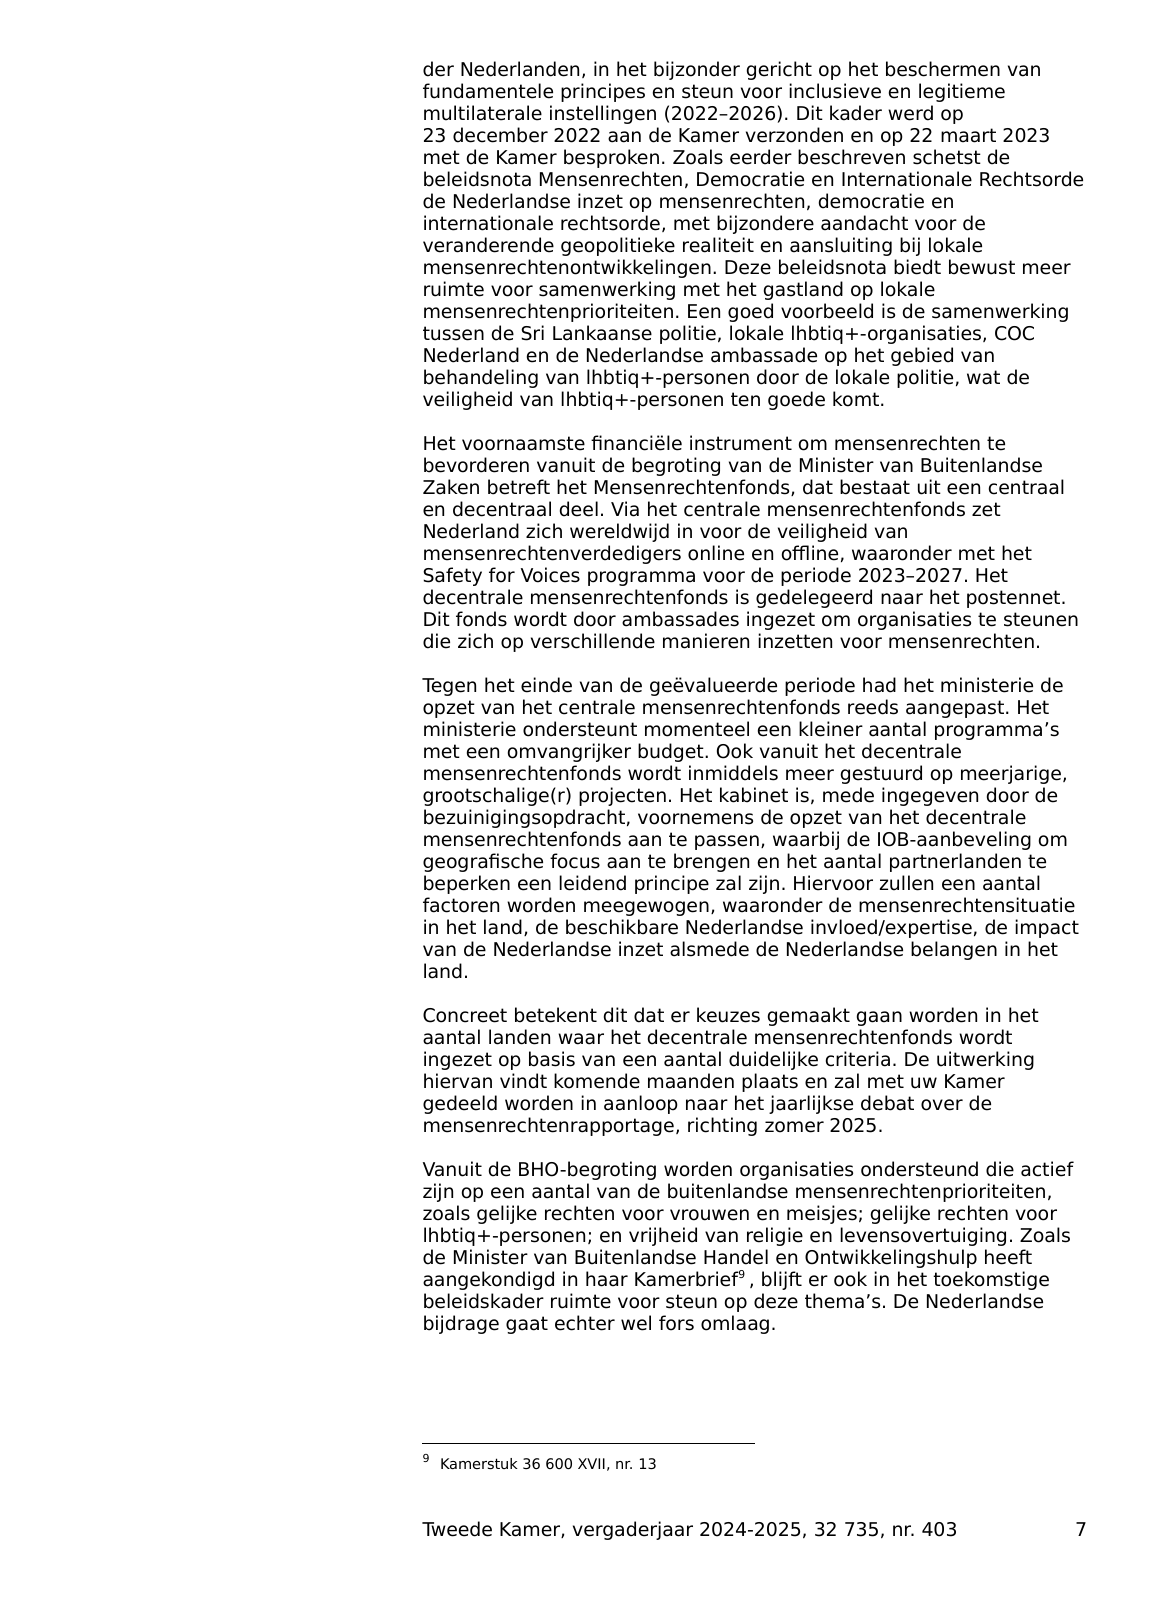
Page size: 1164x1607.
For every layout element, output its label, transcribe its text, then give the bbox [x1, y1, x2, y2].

text Concreet betekent dit dat er keuzes gemaakt gaan worden in het aantal landen waar het decentrale mensenrechtenfonds wordt ingezet op basis van een aantal duidelijke criteria. De uitwerking hiervan vindt komende maanden plaats en zal met uw Kamer gedeeld worden in aanloop naar het jaarlijkse debat over de mensenrechtenrapportage, richting zomer 2025. [422, 1005, 1087, 1137]
text Kamerstuk 36 600 XVII, nr. 13 [422, 1452, 1087, 1474]
text Het voornaamste financiële instrument om mensenrechten te bevorderen vanuit de begroting van de Minister van Buitenlandse Zaken betreft het Mensenrechtenfonds, dat bestaat uit een centraal en decentraal deel. Via het centrale mensenrechtenfonds zet Nederland zich wereldwijd in voor de veiligheid van mensenrechtenverdedigers online en offline, waaronder met het Safety for Voices programma voor de periode 2023–2027. Het decentrale mensenrechtenfonds is gedelegeerd naar het postennet. Dit fonds wordt door ambassades ingezet om organisaties te steunen die zich op verschillende manieren inzetten voor mensenrechten. [422, 433, 1087, 653]
text Tegen het einde van de geëvalueerde periode had het ministerie de opzet van het centrale mensenrechtenfonds reeds aangepast. Het ministerie ondersteunt momenteel een kleiner aantal programma’s met een omvangrijker budget. Ook vanuit het decentrale mensenrechtenfonds wordt inmiddels meer gestuurd op meerjarige, grootschalige(r) projecten. Het kabinet is, mede ingegeven door de bezuinigingsopdracht, voornemens de opzet van het decentrale mensenrechtenfonds aan te passen, waarbij de IOB-aanbeveling om geografische focus aan te brengen en het aantal partnerlanden te beperken een leidend principe zal zijn. Hiervoor zullen een aantal factoren worden meegewogen, waaronder de mensenrechtensituatie in het land, de beschikbare Nederlandse invloed/expertise, de impact van de Nederlandse inzet alsmede de Nederlandse belangen in het land. [422, 675, 1087, 983]
text Vanuit de BHO-begroting worden organisaties ondersteund die actief zijn op een aantal van de buitenlandse mensenrechtenprioriteiten, zoals gelijke rechten voor vrouwen en meisjes; gelijke rechten voor lhbtiq+-personen; en vrijheid van religie en levensovertuiging. Zoals de Minister van Buitenlandse Handel en Ontwikkelingshulp heeft aangekondigd in haar Kamerbrief, blijft er ook in het toekomstige beleidskader ruimte voor steun op deze thema’s. De Nederlandse bijdrage gaat echter wel fors omlaag. [422, 1159, 1087, 1335]
text der Nederlanden, in het bijzonder gericht op het beschermen van fundamentele principes en steun voor inclusieve en legitieme multilaterale instellingen (2022–2026). Dit kader werd op 23 december 2022 aan de Kamer verzonden en op 22 maart 2023 met de Kamer besproken. Zoals eerder beschreven schetst de beleidsnota Mensenrechten, Democratie en Internationale Rechtsorde de Nederlandse inzet op mensenrechten, democratie en internationale rechtsorde, met bijzondere aandacht voor de veranderende geopolitieke realiteit en aansluiting bij lokale mensenrechtenontwikkelingen. Deze beleidsnota biedt bewust meer ruimte voor samenwerking met het gastland op lokale mensenrechtenprioriteiten. Een goed voorbeeld is de samenwerking tussen de Sri Lankaanse politie, lokale lhbtiq+-organisaties, COC Nederland en de Nederlandse ambassade op het gebied van behandeling van lhbtiq+-personen door de lokale politie, wat de veiligheid van lhbtiq+-personen ten goede komt. [422, 59, 1087, 411]
